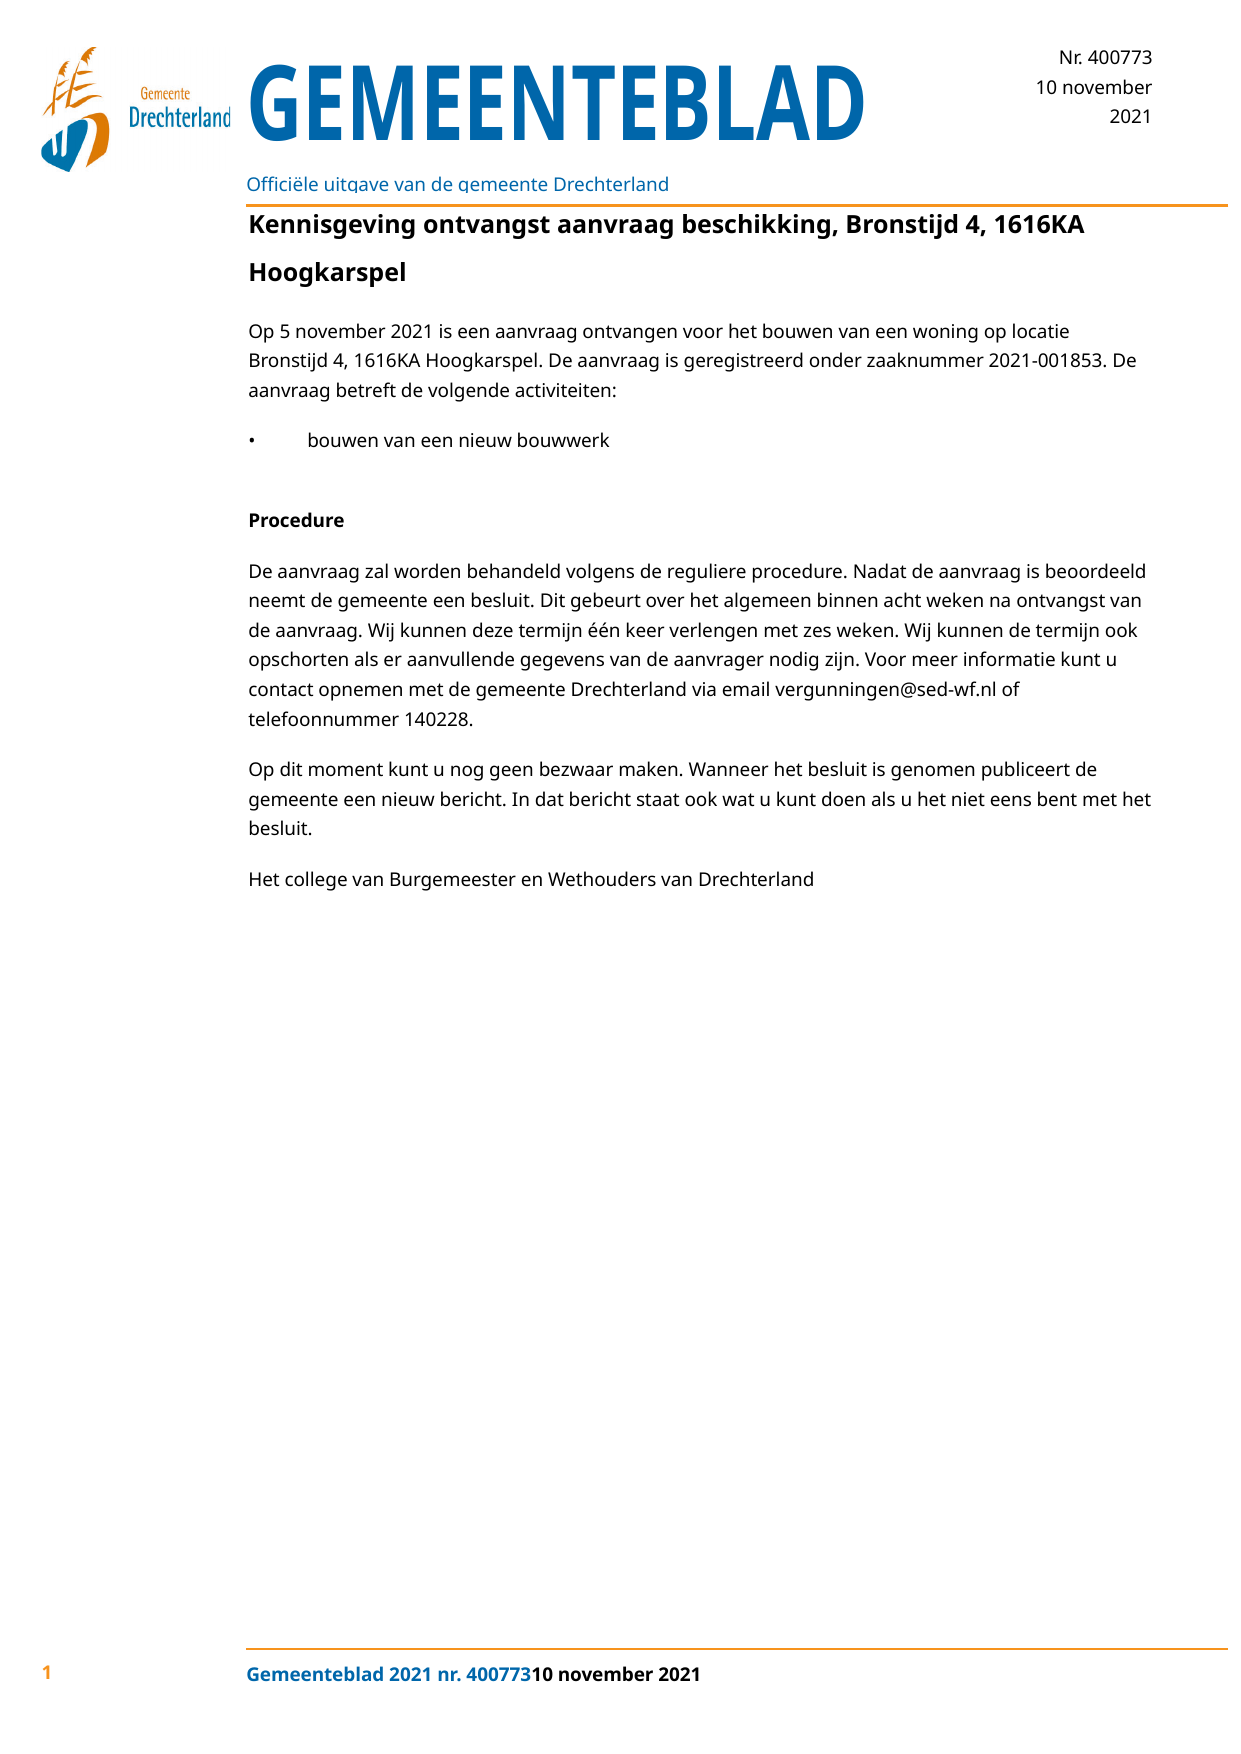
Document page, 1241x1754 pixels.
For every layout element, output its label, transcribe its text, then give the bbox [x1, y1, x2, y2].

text Op 5 november 2021 is een aanvraag ontvangen voor het bouwen van een woning op locatie Bronstijd 4, 1616KA Hoogkarspel. De aanvraag is geregistreerd onder zaaknummer 2021-001853. De aanvraag betreft de volgende activiteiten: [248, 318, 1152, 403]
text Kennisgeving ontvangst aanvraag beschikking, Bronstijd 4, 1616KA Hoogkarspel [248, 207, 1152, 288]
picture [41, 158, 64, 172]
text Procedure [248, 507, 1152, 533]
picture [41, 47, 231, 172]
text Op dit moment kunt u nog geen bezwaar maken. Wanneer het besluit is genomen publiceert de gemeente een nieuw bericht. In dat bericht staat ook wat u kunt doen als u het niet eens bent met het besluit. [248, 756, 1152, 841]
text Het college van Burgemeester en Wethouders van Drechterland [248, 866, 1152, 892]
list bouwen van een nieuw bouwwerk [248, 427, 1152, 453]
text De aanvraag zal worden behandeld volgens de reguliere procedure. Nadat de aanvraag is beoordeeld neemt de gemeente een besluit. Dit gebeurt over het algemeen binnen acht weken na ontvangst van de aanvraag. Wij kunnen deze termijn één keer verlengen met zes weken. Wij kunnen de termijn ook opschorten als er aanvullende gegevens van de aanvrager nodig zijn. Voor meer informatie kunt u contact opnemen met de gemeente Drechterland via email vergunningen@sed-wf.nl of telefoonnummer 140228. [248, 558, 1152, 732]
picture [226, 115, 231, 124]
